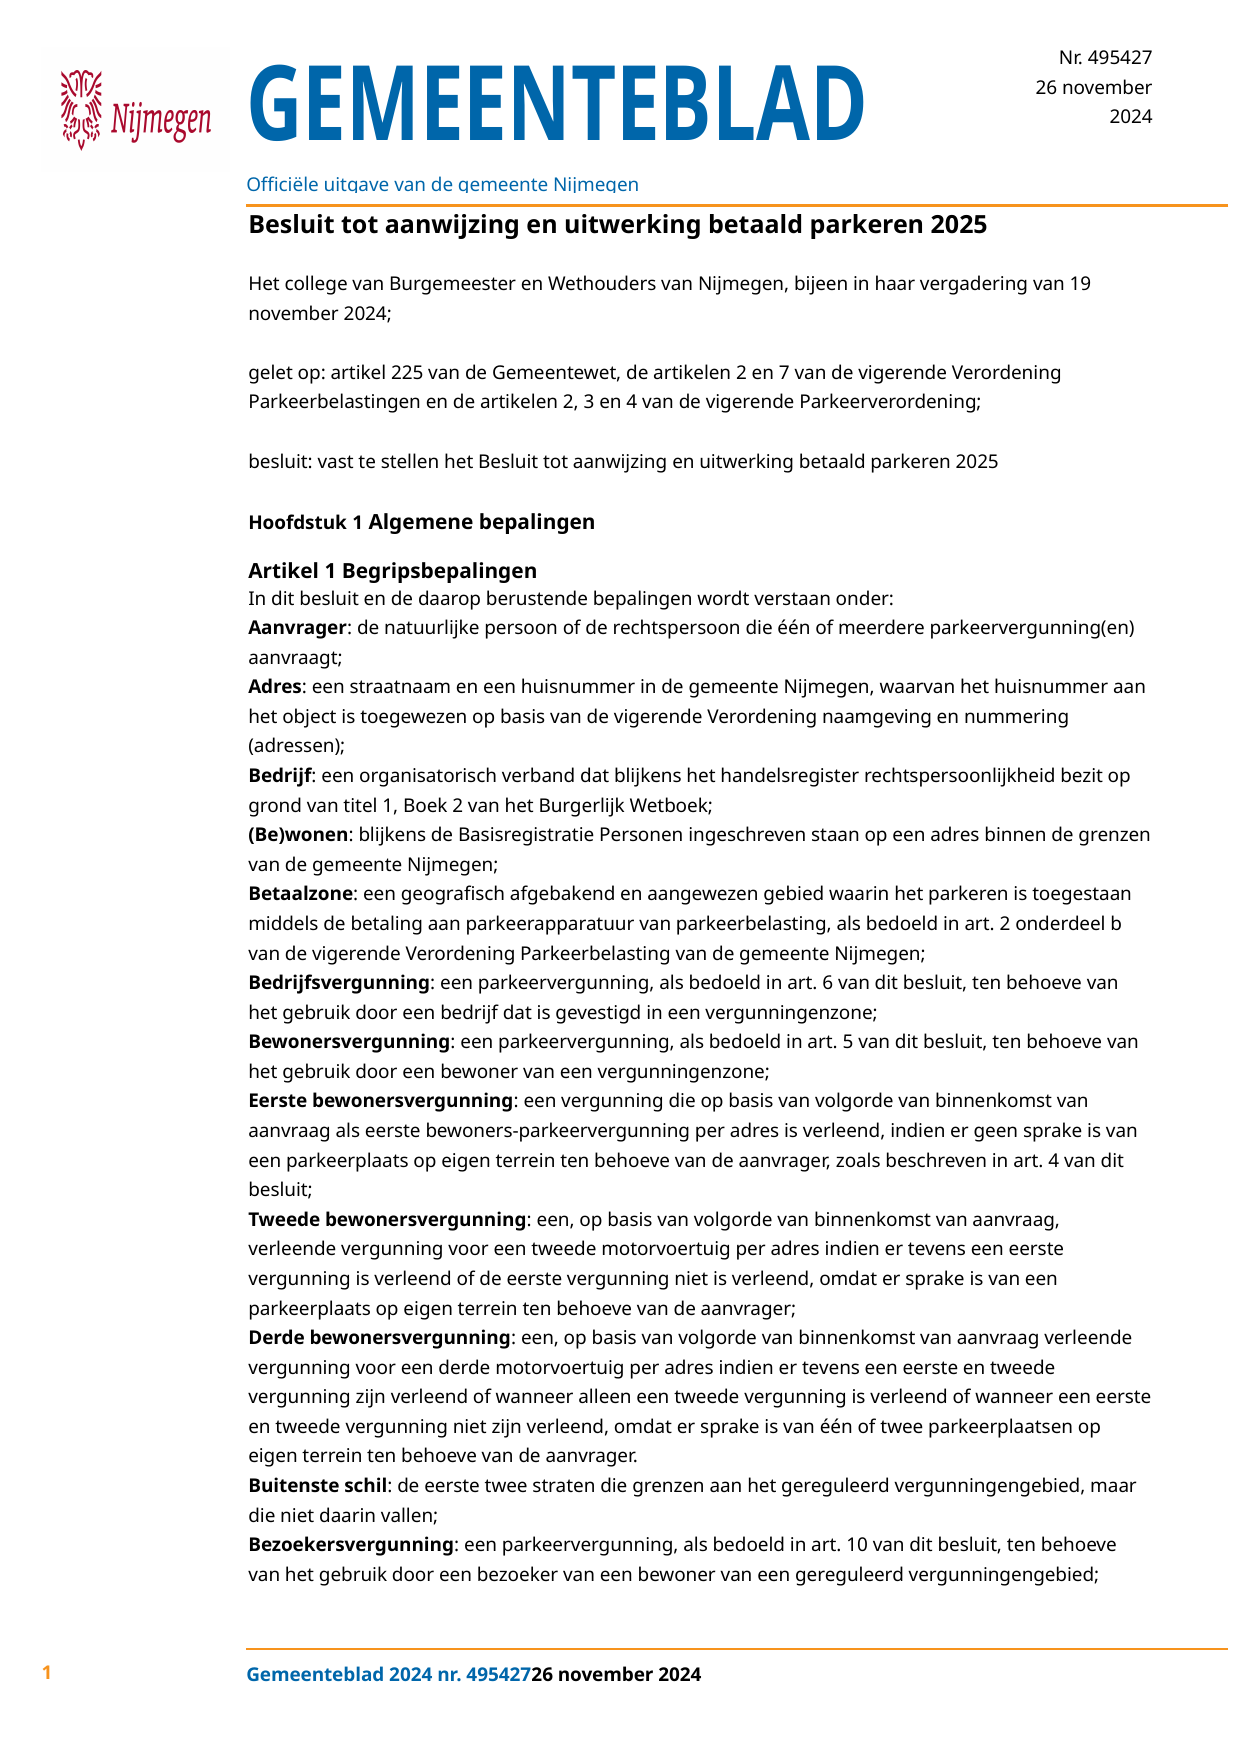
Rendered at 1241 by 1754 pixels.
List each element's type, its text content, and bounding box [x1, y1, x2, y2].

text (Be)wonen: blijkens de Basisregistratie Personen ingeschreven staan op een adres binnen de grenzen van de gemeente Nijmegen; [248, 821, 1152, 877]
text Aanvrager: de natuurlijke persoon of de rechtspersoon die één of meerdere parkeervergunning(en) aanvraagt; [248, 614, 1152, 669]
text Hoofdstuk 1 Algemene bepalingen [248, 507, 1152, 535]
text Buitenste schil: de eerste twee straten die grenzen aan het gereguleerd vergunningengebied, maar die niet daarin vallen; [248, 1472, 1152, 1527]
text Tweede bewonersvergunning: een, op basis van volgorde van binnenkomst van aanvraag, verleende vergunning voor een tweede motorvoertuig per adres indien er tevens een eerste vergunning is verleend of de eerste vergunning niet is verleend, omdat er sprake is van een parkeerplaats op eigen terrein ten behoeve van de aanvrager; [248, 1206, 1152, 1320]
text Bewonersvergunning: een parkeervergunning, als bedoeld in art. 5 van dit besluit, ten behoeve van het gebruik door een bewoner van een vergunningenzone; [248, 1028, 1152, 1084]
text Het college van Burgemeester en Wethouders van Nijmegen, bijeen in haar vergadering van 19 november 2024; [248, 270, 1152, 326]
text besluit: vast te stellen het Besluit tot aanwijzing en uitwerking betaald parkeren 2025 [248, 448, 1152, 473]
text Bezoekersvergunning: een parkeervergunning, als bedoeld in art. 10 van dit besluit, ten behoeve van het gebruik door een bezoeker van een bewoner van een gereguleerd vergunningengebied; [248, 1531, 1152, 1587]
text Besluit tot aanwijzing en uitwerking betaald parkeren 2025 [248, 207, 1152, 241]
text gelet op: artikel 225 van de Gemeentewet, de artikelen 2 en 7 van de vigerende Verordening Parkeerbelastingen en de artikelen 2, 3 en 4 van de vigerende Parkeerverordening; [248, 359, 1152, 414]
text Adres: een straatnaam en een huisnummer in de gemeente Nijmegen, waarvan het huisnummer aan het object is toegewezen op basis van de vigerende Verordening naamgeving en nummering (adressen); [248, 673, 1152, 758]
text Eerste bewonersvergunning: een vergunning die op basis van volgorde van binnenkomst van aanvraag als eerste bewoners-parkeervergunning per adres is verleend, indien er geen sprake is van een parkeerplaats op eigen terrein ten behoeve van de aanvrager, zoals beschreven in art. 4 van dit besluit; [248, 1088, 1152, 1202]
text Bedrijfsvergunning: een parkeervergunning, als bedoeld in art. 6 van dit besluit, ten behoeve van het gebruik door een bedrijf dat is gevestigd in een vergunningenzone; [248, 969, 1152, 1024]
text Artikel 1 Begripsbepalingen [248, 556, 1152, 585]
text Bedrijf: een organisatorisch verband dat blijkens het handelsregister rechtspersoonlijkheid bezit op grond van titel 1, Boek 2 van het Burgerlijk Wetboek; [248, 762, 1152, 817]
text In dit besluit en de daarop berustende bepalingen wordt verstaan onder: [248, 585, 1152, 610]
text Derde bewonersvergunning: een, op basis van volgorde van binnenkomst van aanvraag verleende vergunning voor een derde motorvoertuig per adres indien er tevens een eerste en tweede vergunning zijn verleend of wanneer alleen een tweede vergunning is verleend of wanneer een eerste en tweede vergunning niet zijn verleend, omdat er sprake is van één of twee parkeerplaatsen op eigen terrein ten behoeve van de aanvrager. [248, 1324, 1152, 1468]
picture [41, 47, 231, 172]
text Betaalzone: een geografisch afgebakend en aangewezen gebied waarin het parkeren is toegestaan middels de betaling aan parkeerapparatuur van parkeerbelasting, als bedoeld in art. 2 onderdeel b van de vigerende Verordening Parkeerbelasting van de gemeente Nijmegen; [248, 881, 1152, 965]
